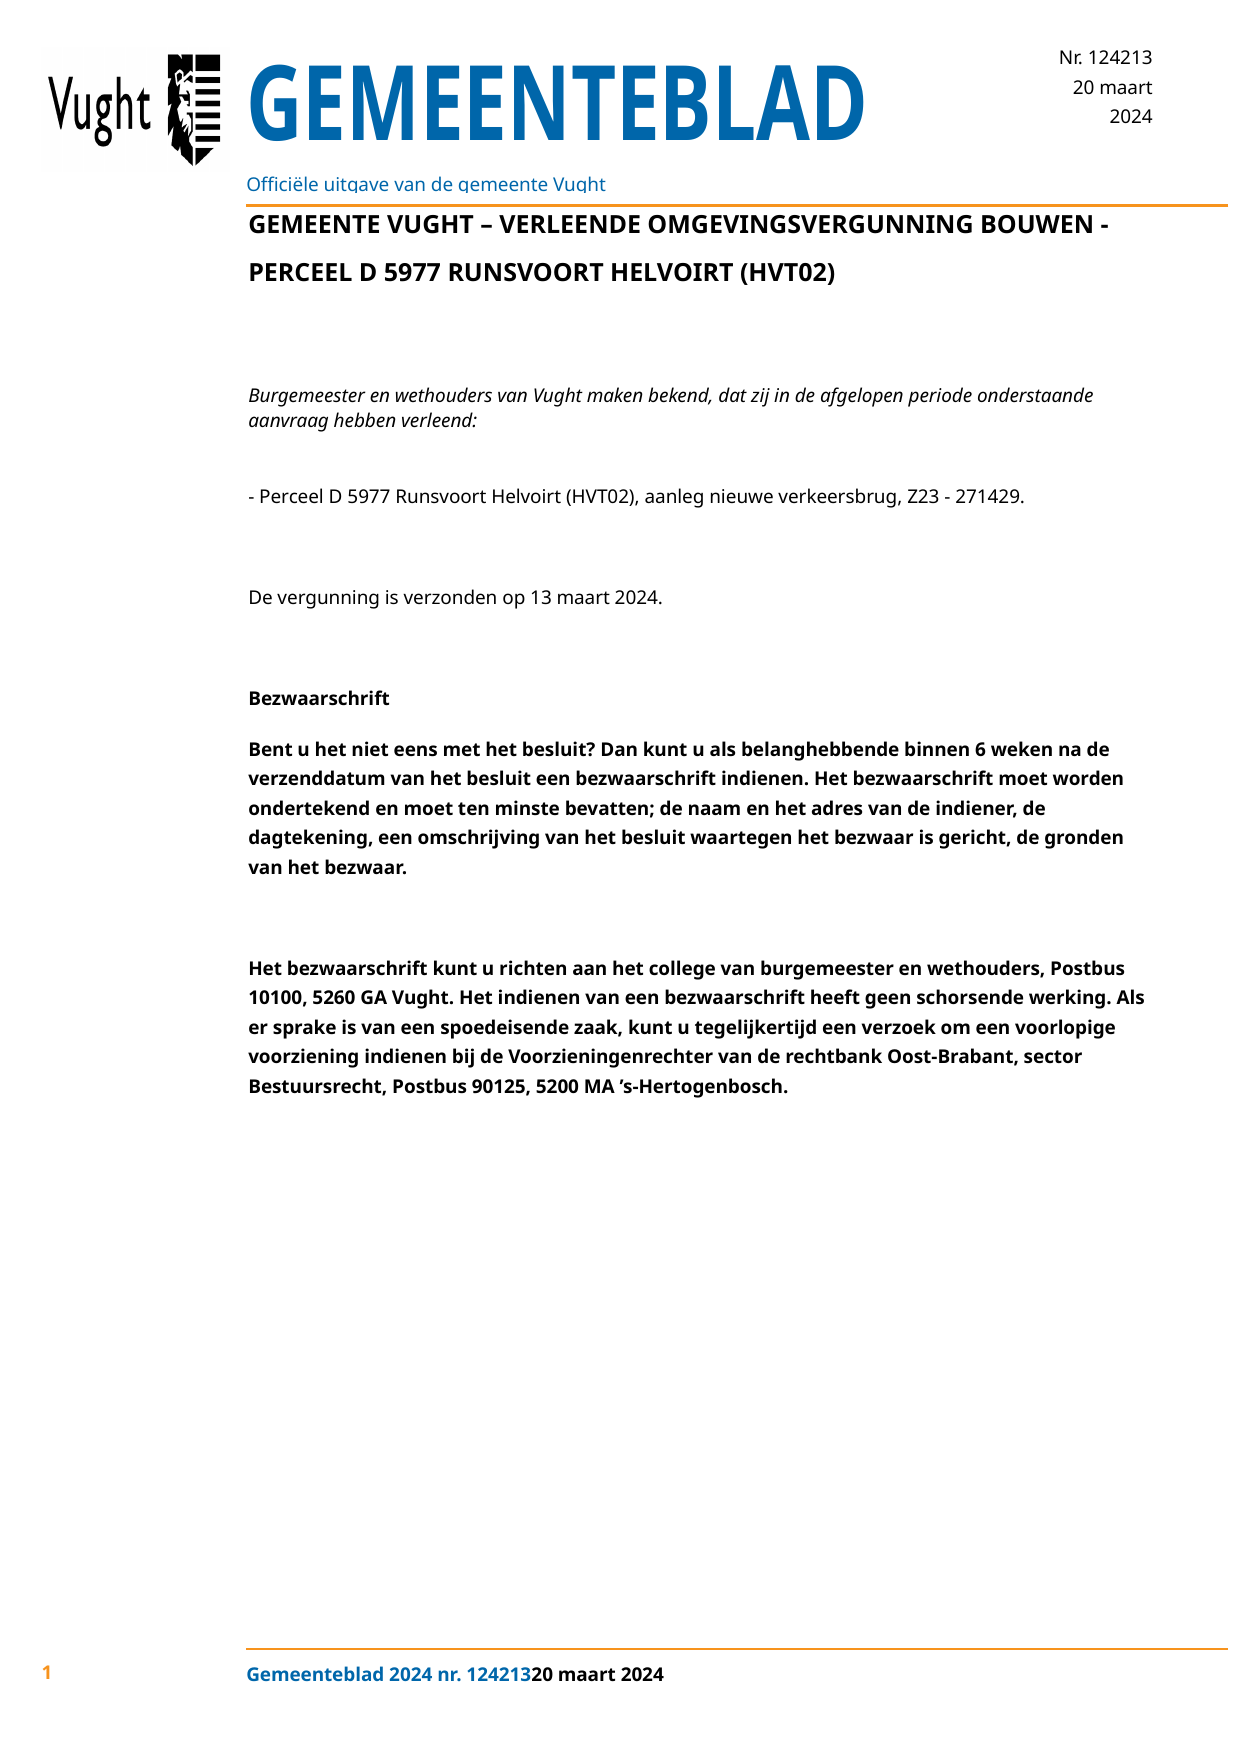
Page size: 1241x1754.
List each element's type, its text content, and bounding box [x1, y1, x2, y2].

text GEMEENTE VUGHT – VERLEENDE OMGEVINGSVERGUNNING BOUWEN - PERCEEL D 5977 RUNSVOORT HELVOIRT (HVT02) [248, 207, 1152, 288]
picture [41, 47, 231, 172]
text - Perceel D 5977 Runsvoort Helvoirt (HVT02), aanleg nieuwe verkeersbrug, Z23 - 271429. [248, 484, 1152, 509]
text Bezwaarschrift [248, 685, 1152, 711]
text Burgemeester en wethouders van Vught maken bekend, dat zij in de afgelopen periode onderstaande aanvraag hebben verleend: [248, 382, 1152, 433]
text Bent u het niet eens met het besluit? Dan kunt u als belanghebbende binnen 6 weken na de verzenddatum van het besluit een bezwaarschrift indienen. Het bezwaarschrift moet worden ondertekend en moet ten minste bevatten; de naam en het adres van de indiener, de dagtekening, een omschrijving van het besluit waartegen het bezwaar is gericht, de gronden van het bezwaar. [248, 736, 1152, 880]
text De vergunning is verzonden op 13 maart 2024. [248, 584, 1152, 610]
text Het bezwaarschrift kunt u richten aan het college van burgemeester en wethouders, Postbus 10100, 5260 GA Vught. Het indienen van een bezwaarschrift heeft geen schorsende werking. Als er sprake is van een spoedeisende zaak, kunt u tegelijkertijd een verzoek om een voorlopige voorziening indienen bij de Voorzieningenrechter van de rechtbank Oost-Brabant, sector Bestuursrecht, Postbus 90125, 5200 MA ’s-Hertogenbosch. [248, 955, 1152, 1099]
